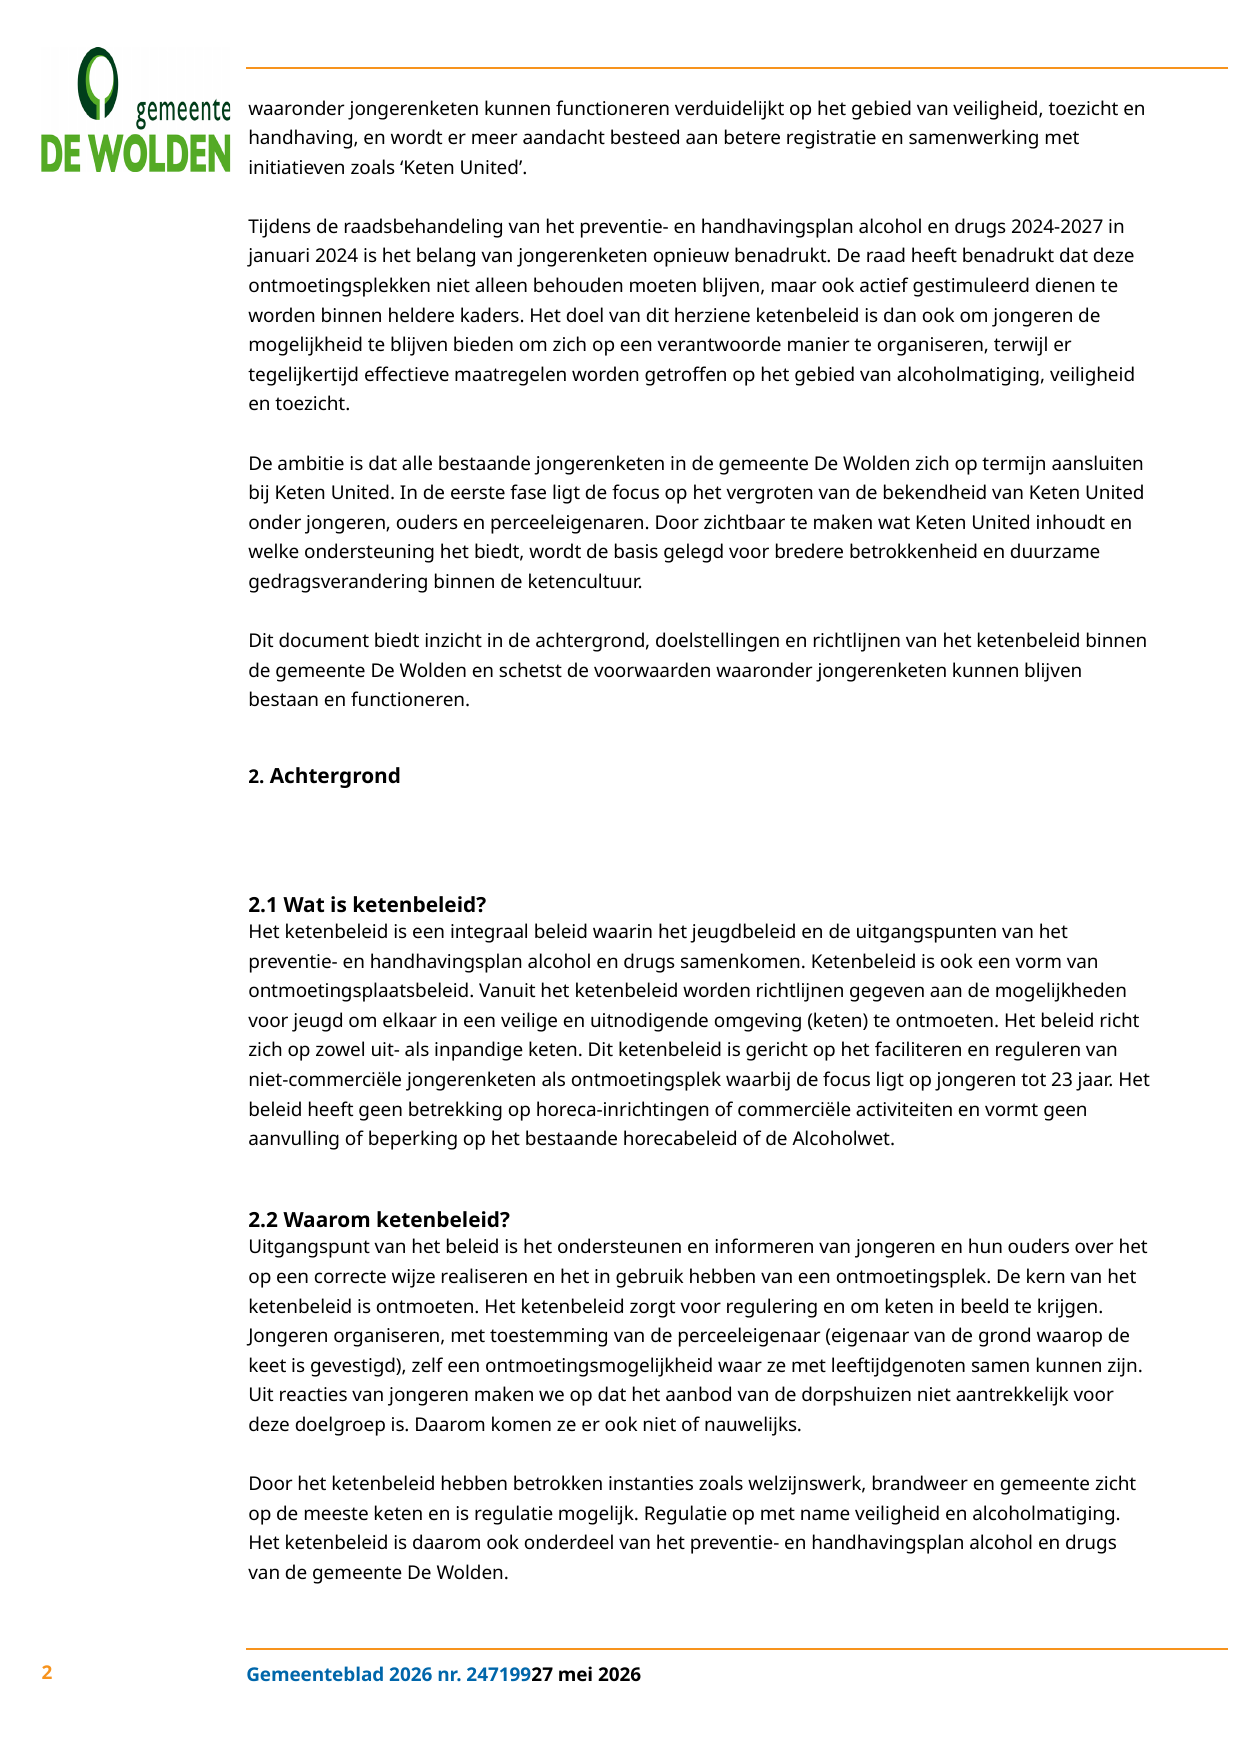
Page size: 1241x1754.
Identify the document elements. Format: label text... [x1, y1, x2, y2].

text Door het ketenbeleid hebben betrokken instanties zoals welzijnswerk, brandweer en gemeente zicht op de meeste keten en is regulatie mogelijk. Regulatie op met name veiligheid en alcoholmatiging. Het ketenbeleid is daarom ook onderdeel van het preventie- en handhavingsplan alcohol en drugs van de gemeente De Wolden. [248, 1470, 1152, 1585]
text Tijdens de raadsbehandeling van het preventie- en handhavingsplan alcohol en drugs 2024-2027 in januari 2024 is het belang van jongerenketen opnieuw benadrukt. De raad heeft benadrukt dat deze ontmoetingsplekken niet alleen behouden moeten blijven, maar ook actief gestimuleerd dienen te worden binnen heldere kaders. Het doel van dit herziene ketenbeleid is dan ook om jongeren de mogelijkheid te blijven bieden om zich op een verantwoorde manier te organiseren, terwijl er tegelijkertijd effectieve maatregelen worden getroffen op het gebied van alcoholmatiging, veiligheid en toezicht. [248, 213, 1152, 416]
text Dit document biedt inzicht in de achtergrond, doelstellingen en richtlijnen van het ketenbeleid binnen de gemeente De Wolden en schetst de voorwaarden waaronder jongerenketen kunnen blijven bestaan en functioneren. [248, 627, 1152, 712]
text Het ketenbeleid is een integraal beleid waarin het jeugdbeleid en de uitgangspunten van het preventie- en handhavingsplan alcohol en drugs samenkomen. Ketenbeleid is ook een vorm van ontmoetingsplaatsbeleid. Vanuit het ketenbeleid worden richtlijnen gegeven aan de mogelijkheden voor jeugd om elkaar in een veilige en uitnodigende omgeving (keten) te ontmoeten. Het beleid richt zich op zowel uit- als inpandige keten. Dit ketenbeleid is gericht op het faciliteren en reguleren van niet-commerciële jongerenketen als ontmoetingsplek waarbij de focus ligt op jongeren tot 23 jaar. Het beleid heeft geen betrekking op horeca-inrichtingen of commerciële activiteiten en vormt geen aanvulling of beperking op het bestaande horecabeleid of de Alcoholwet. [248, 918, 1152, 1151]
text 2. Achtergrond [248, 762, 1152, 790]
text 2.2 Waarom ketenbeleid? [248, 1205, 1152, 1234]
text 2.1 Wat is ketenbeleid? [248, 890, 1152, 918]
text Uitgangspunt van het beleid is het ondersteunen en informeren van jongeren en hun ouders over het op een correcte wijze realiseren en het in gebruik hebben van een ontmoetingsplek. De kern van het ketenbeleid is ontmoeten. Het ketenbeleid zorgt voor regulering en om keten in beeld te krijgen. Jongeren organiseren, met toestemming van de perceeleigenaar (eigenaar van de grond waarop de keet is gevestigd), zelf een ontmoetingsmogelijkheid waar ze met leeftijdgenoten samen kunnen zijn. Uit reacties van jongeren maken we op dat het aanbod van de dorpshuizen niet aantrekkelijk voor deze doelgroep is. Daarom komen ze er ook niet of nauwelijks. [248, 1234, 1152, 1437]
text waaronder jongerenketen kunnen functioneren verduidelijkt op het gebied van veiligheid, toezicht en handhaving, en wordt er meer aandacht besteed aan betere registratie en samenwerking met initiatieven zoals ‘Keten United’. [248, 95, 1152, 180]
text De ambitie is dat alle bestaande jongerenketen in de gemeente De Wolden zich op termijn aansluiten bij Keten United. In de eerste fase ligt de focus op het vergroten van de bekendheid van Keten United onder jongeren, ouders en perceeleigenaren. Door zichtbaar te maken wat Keten United inhoudt en welke ondersteuning het biedt, wordt de basis gelegd voor bredere betrokkenheid en duurzame gedragsverandering binnen de ketencultuur. [248, 450, 1152, 594]
picture [41, 47, 231, 172]
